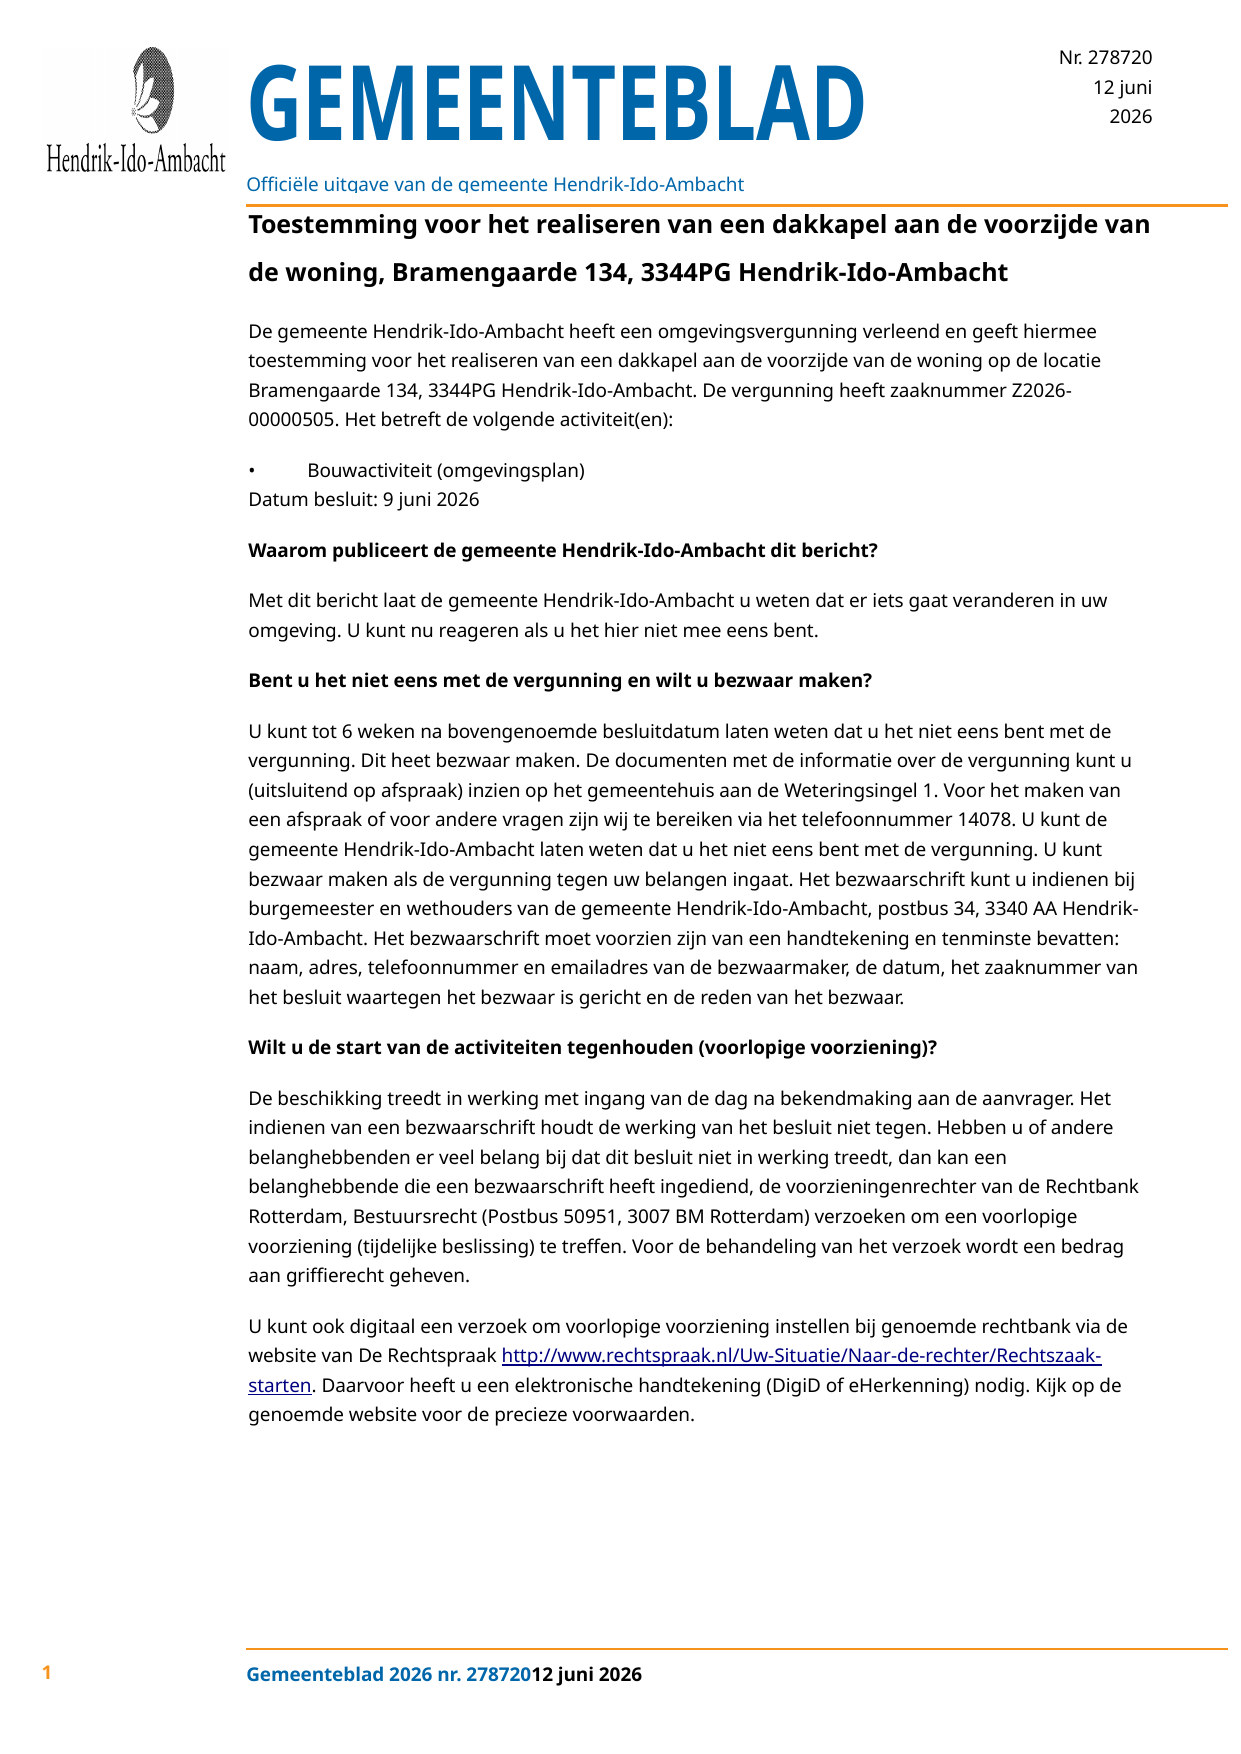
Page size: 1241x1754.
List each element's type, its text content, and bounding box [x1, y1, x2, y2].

text De gemeente Hendrik-Ido-Ambacht heeft een omgevingsvergunning verleend en geeft hiermee toestemming voor het realiseren van een dakkapel aan de voorzijde van de woning op de locatie Bramengaarde 134, 3344PG Hendrik-Ido-Ambacht. De vergunning heeft zaaknummer Z2026-00000505. Het betreft de volgende activiteit(en): [248, 318, 1152, 432]
text Bent u het niet eens met de vergunning en wilt u bezwaar maken? [248, 667, 1152, 693]
text U kunt ook digitaal een verzoek om voorlopige voorziening instellen bij genoemde rechtbank via de website van De Rechtspraak http://www.rechtspraak.nl/Uw-Situatie/Naar-de-rechter/Rechtszaak-starten. Daarvoor heeft u een elektronische handtekening (DigiD of eHerkenning) nodig. Kijk op de genoemde website voor de precieze voorwaarden. [248, 1313, 1152, 1427]
text Datum besluit: 9 juni 2026 [248, 487, 1152, 512]
text Toestemming voor het realiseren van een dakkapel aan de voorzijde van de woning, Bramengaarde 134, 3344PG Hendrik-Ido-Ambacht [248, 207, 1152, 288]
text Met dit bericht laat de gemeente Hendrik-Ido-Ambacht u weten dat er iets gaat veranderen in uw omgeving. U kunt nu reageren als u het hier niet mee eens bent. [248, 587, 1152, 643]
list Bouwactiviteit (omgevingsplan) [248, 457, 1152, 483]
text U kunt tot 6 weken na bovengenoemde besluitdatum laten weten dat u het niet eens bent met de vergunning. Dit heet bezwaar maken. De documenten met de informatie over de vergunning kunt u (uitsluitend op afspraak) inzien op het gemeentehuis aan de Weteringsingel 1. Voor het maken van een afspraak of voor andere vragen zijn wij te bereiken via het telefoonnummer 14078. U kunt de gemeente Hendrik-Ido-Ambacht laten weten dat u het niet eens bent met de vergunning. U kunt bezwaar maken als de vergunning tegen uw belangen ingaat. Het bezwaarschrift kunt u indienen bij burgemeester en wethouders van de gemeente Hendrik-Ido-Ambacht, postbus 34, 3340 AA Hendrik-Ido-Ambacht. Het bezwaarschrift moet voorzien zijn van een handtekening en tenminste bevatten: naam, adres, telefoonnummer en emailadres van de bezwaarmaker, de datum, het zaaknummer van het besluit waartegen het bezwaar is gericht en de reden van het bezwaar. [248, 718, 1152, 1010]
text Waarom publiceert de gemeente Hendrik-Ido-Ambacht dit bericht? [248, 537, 1152, 563]
text De beschikking treedt in werking met ingang van de dag na bekendmaking aan de aanvrager. Het indienen van een bezwaarschrift houdt de werking van het besluit niet tegen. Hebben u of andere belanghebbenden er veel belang bij dat dit besluit niet in werking treedt, dan kan een belanghebbende die een bezwaarschrift heeft ingediend, de voorzieningenrechter van de Rechtbank Rotterdam, Bestuursrecht (Postbus 50951, 3007 BM Rotterdam) verzoeken om een voorlopige voorziening (tijdelijke beslissing) te treffen. Voor de behandeling van het verzoek wordt een bedrag aan griffierecht geheven. [248, 1085, 1152, 1288]
text Wilt u de start van de activiteiten tegenhouden (voorlopige voorziening)? [248, 1034, 1152, 1060]
picture [41, 47, 231, 172]
